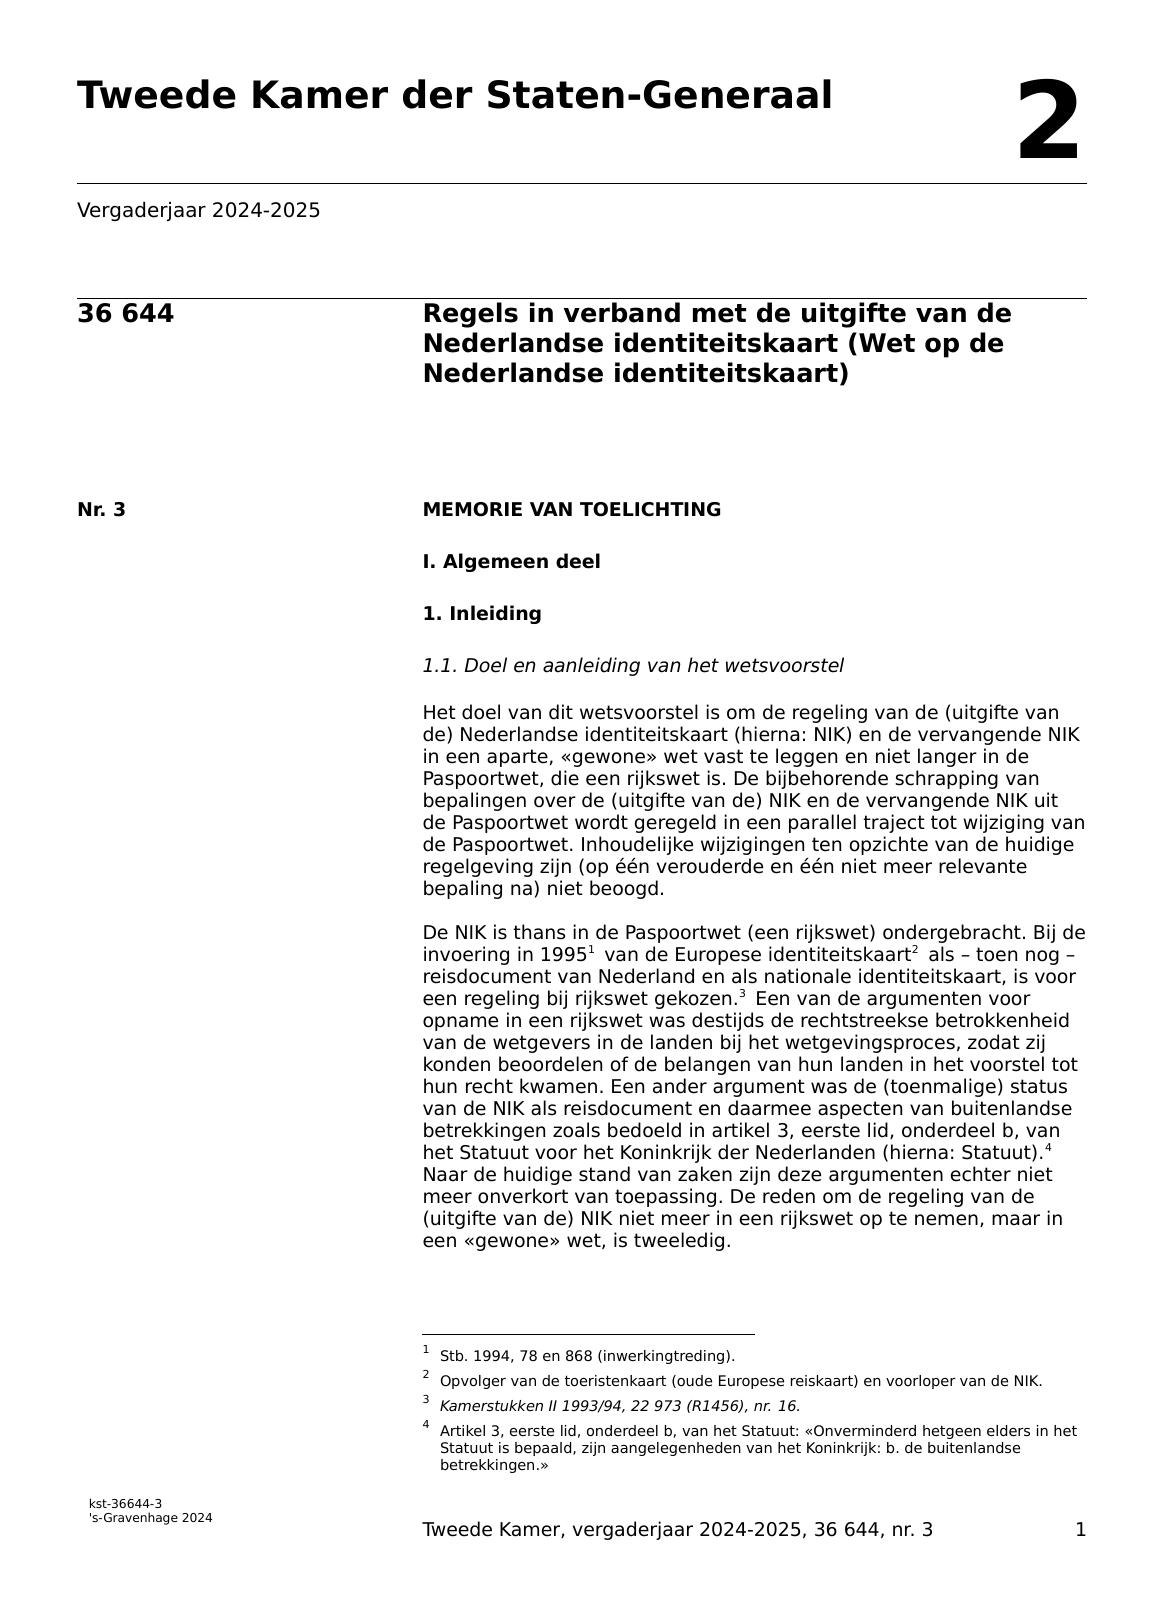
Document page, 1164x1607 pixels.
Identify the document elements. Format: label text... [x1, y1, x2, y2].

subtitle 36 644 Regels in verband met de uitgifte van de Nederlandse identiteitskaart (Wet op de Nederlandse identiteitskaart) [77, 299, 1087, 388]
table_cell Vergaderjaar 2024-2025 [77, 184, 1087, 298]
text De NIK is thans in de Paspoortwet (een rijkswet) ondergebracht. Bij de invoering in 1995 van de Europese identiteitskaart als – toen nog – reisdocument van Nederland en als nationale identiteitskaart, is voor een regeling bij rijkswet gekozen. Een van de argumenten voor opname in een rijkswet was destijds de rechtstreekse betrokkenheid van de wetgevers in de landen bij het wetgevingsproces, zodat zij konden beoordelen of de belangen van hun landen in het voorstel tot hun recht kwamen. Een ander argument was de (toenmalige) status van de NIK als reisdocument en daarmee aspecten van buitenlandse betrekkingen zoals bedoeld in artikel 3, eerste lid, onderdeel b, van het Statuut voor het Koninkrijk der Nederlanden (hierna: Statuut). Naar de huidige stand van zaken zijn deze argumenten echter niet meer onverkort van toepassing. De reden om de regeling van de (uitgifte van de) NIK niet meer in een rijkswet op te nemen, maar in een «gewone» wet, is tweeledig. [422, 922, 1087, 1252]
text 's-Gravenhage 2024 [88, 1511, 323, 1525]
subtitle 1. Inleiding [422, 603, 1087, 625]
text kst-36644-3 [88, 1497, 323, 1511]
text Het doel van dit wetsvoorstel is om de regeling van de (uitgifte van de) Nederlandse identiteitskaart (hierna: NIK) en de vervangende NIK in een aparte, «gewone» wet vast te leggen en niet langer in de Paspoortwet, die een rijkswet is. De bijbehorende schrapping van bepalingen over de (uitgifte van de) NIK en de vervangende NIK uit de Paspoortwet wordt geregeld in een parallel traject tot wijziging van de Paspoortwet. Inhoudelijke wijzigingen ten opzichte van de huidige regelgeving zijn (op één verouderde en één niet meer relevante bepaling na) niet beoogd. [422, 702, 1087, 900]
table_header 2 [886, 59, 1087, 183]
subtitle I. Algemeen deel [422, 551, 1087, 573]
subtitle Nr. 3 MEMORIE VAN TOELICHTING [77, 499, 1087, 521]
subtitle 1.1. Doel en aanleiding van het wetsvoorstel [422, 655, 1087, 677]
text Artikel 3, eerste lid, onderdeel b, van het Statuut: «Onverminderd hetgeen elders in het Statuut is bepaald, zijn aangelegenheden van het Koninkrijk: b. de buitenlandse betrekkingen.» [422, 1418, 1087, 1474]
table_header Tweede Kamer der Staten-Generaal [77, 59, 886, 183]
text Stb. 1994, 78 en 868 (inwerkingtreding). [422, 1343, 1087, 1366]
text Kamerstukken II 1993/94, 22 973 (R1456), nr. 16. [422, 1393, 1087, 1416]
text Opvolger van de toeristenkaart (oude Europese reiskaart) en voorloper van de NIK. [422, 1368, 1087, 1391]
